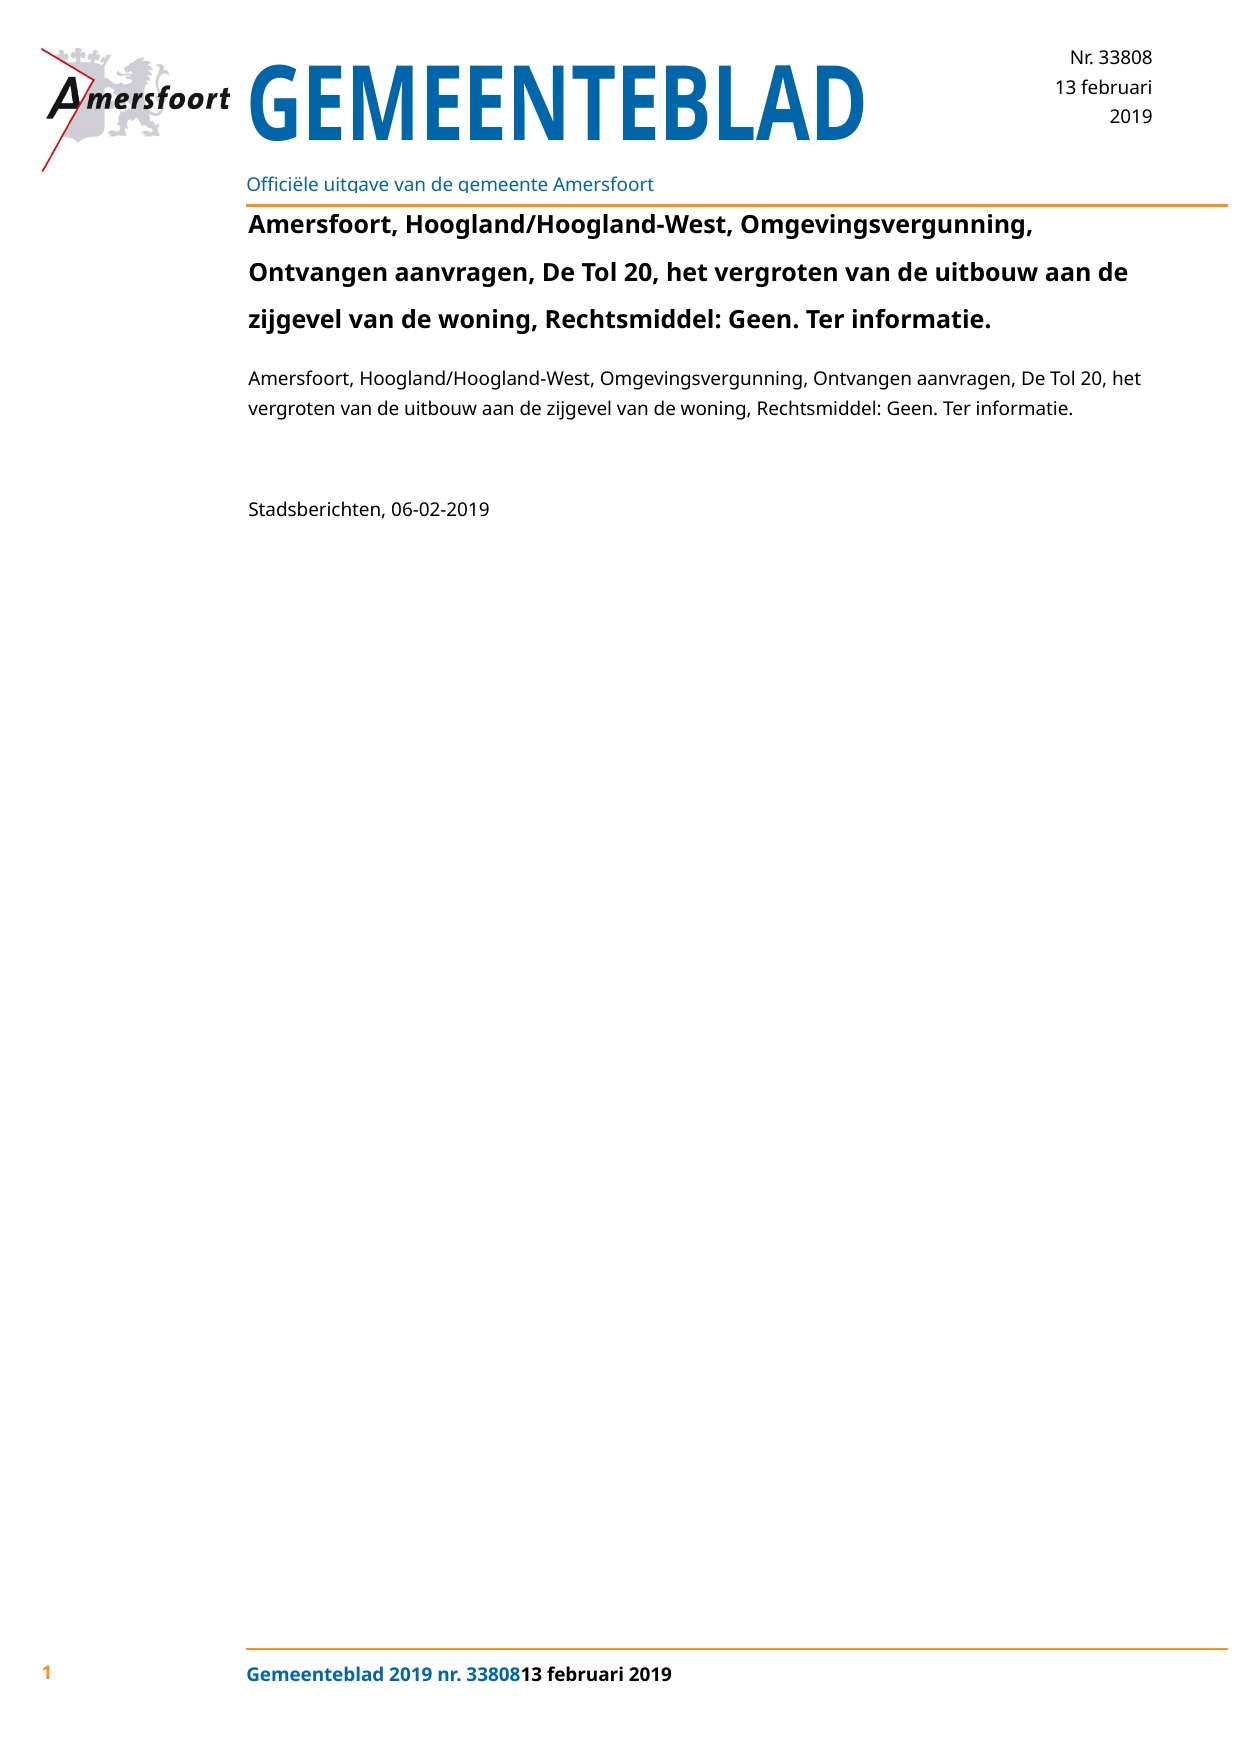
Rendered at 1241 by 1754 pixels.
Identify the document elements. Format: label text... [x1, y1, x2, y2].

text Amersfoort, Hoogland/Hoogland-West, Omgevingsvergunning, Ontvangen aanvragen, De Tol 20, het vergroten van de uitbouw aan de zijgevel van de woning, Rechtsmiddel: Geen. Ter informatie. [248, 366, 1152, 421]
picture [41, 47, 231, 172]
text Stadsberichten, 06-02-2019 [248, 496, 1152, 522]
text Amersfoort, Hoogland/Hoogland-West, Omgevingsvergunning, Ontvangen aanvragen, De Tol 20, het vergroten van de uitbouw aan de zijgevel van de woning, Rechtsmiddel: Geen. Ter informatie. [248, 207, 1152, 336]
